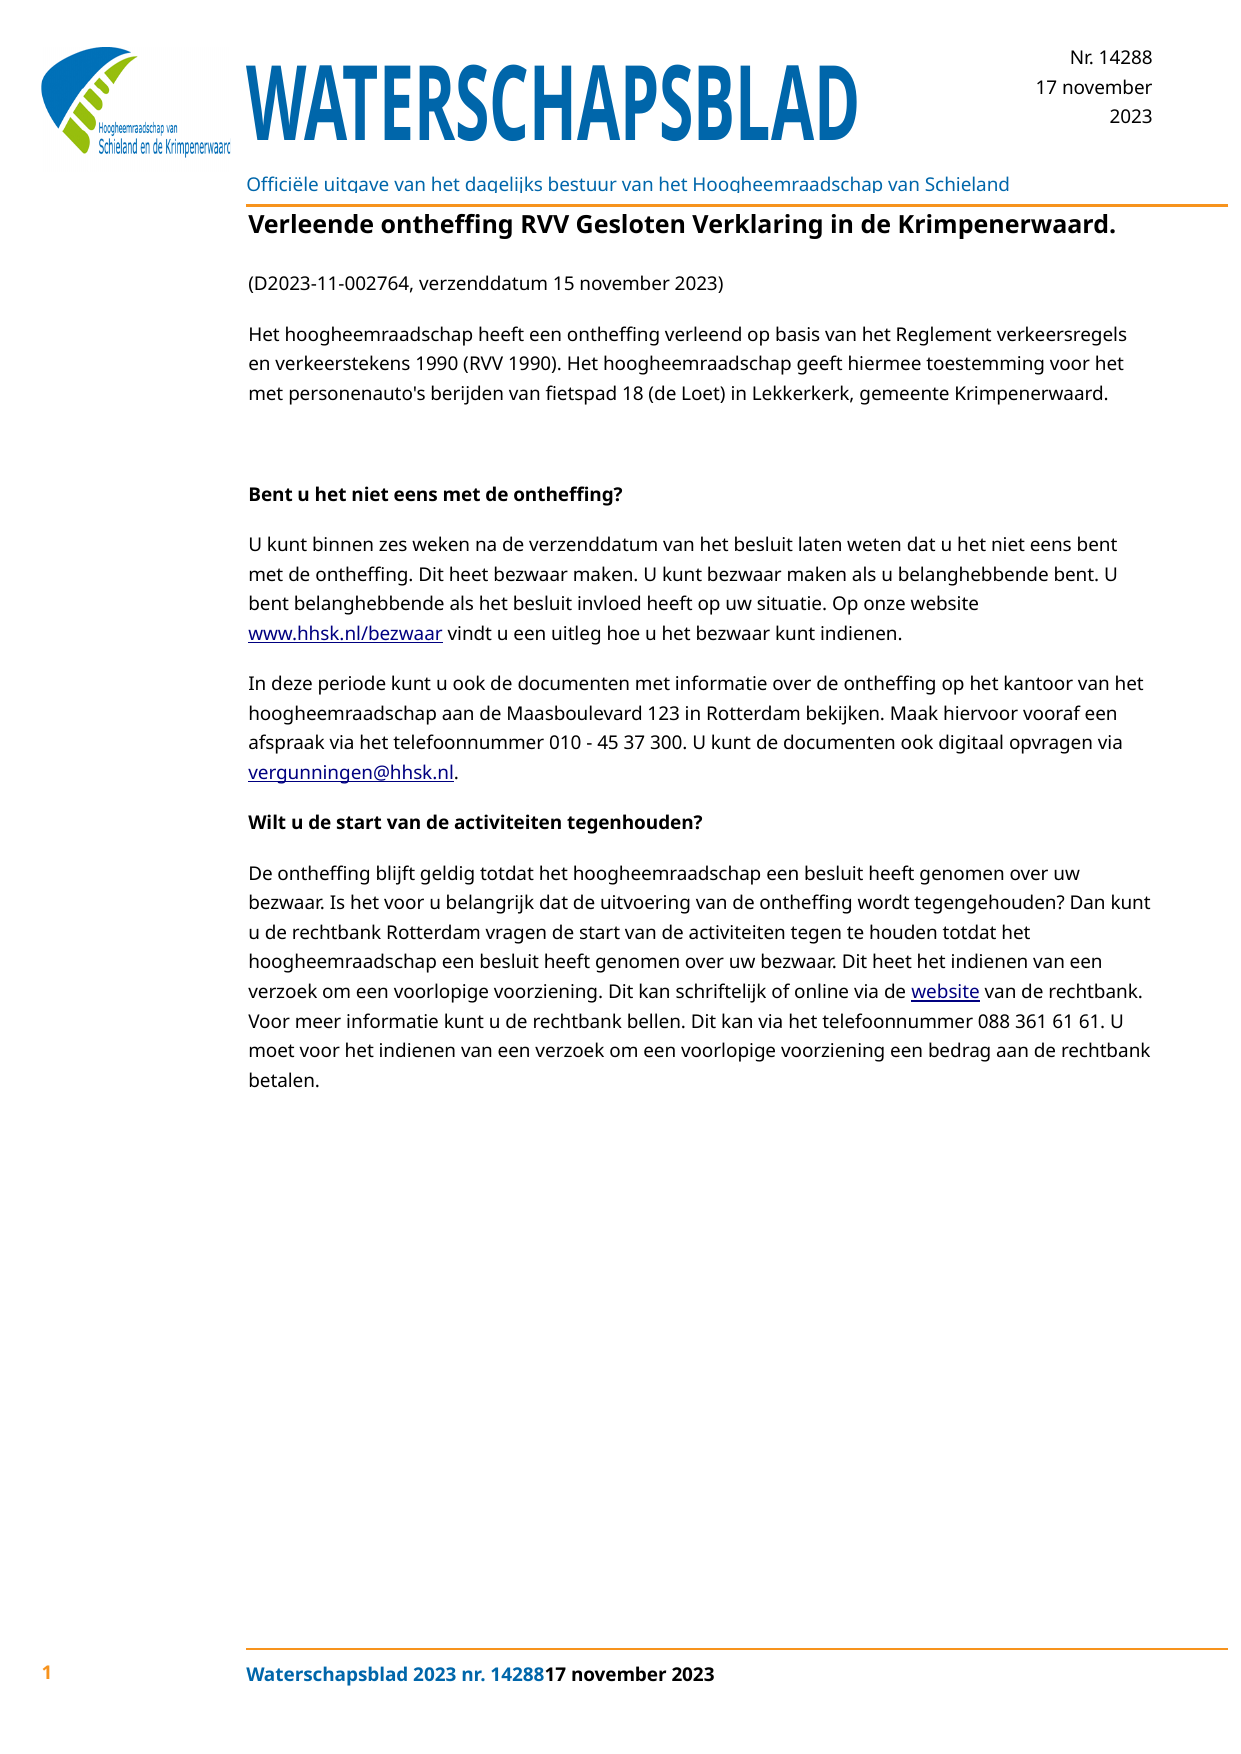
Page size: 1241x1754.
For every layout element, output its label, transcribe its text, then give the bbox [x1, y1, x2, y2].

picture [41, 47, 231, 172]
text Verleende ontheffing RVV Gesloten Verklaring in de Krimpenerwaard. [248, 207, 1152, 241]
text Het hoogheemraadschap heeft een ontheffing verleend op basis van het Reglement verkeersregels en verkeerstekens 1990 (RVV 1990). Het hoogheemraadschap geeft hiermee toestemming voor het met personenauto's berijden van fietspad 18 (de Loet) in Lekkerkerk, gemeente Krimpenerwaard. [248, 321, 1152, 406]
text U kunt binnen zes weken na de verzenddatum van het besluit laten weten dat u het niet eens bent met de ontheffing. Dit heet bezwaar maken. U kunt bezwaar maken als u belanghebbende bent. U bent belanghebbende als het besluit invloed heeft op uw situatie. Op onze website www.hhsk.nl/bezwaar vindt u een uitleg hoe u het bezwaar kunt indienen. [248, 531, 1152, 646]
text Bent u het niet eens met de ontheffing? [248, 481, 1152, 506]
text In deze periode kunt u ook de documenten met informatie over de ontheffing op het kantoor van het hoogheemraadschap aan de Maasboulevard 123 in Rotterdam bekijken. Maak hiervoor vooraf een afspraak via het telefoonnummer 010 - 45 37 300. U kunt de documenten ook digitaal opvragen via vergunningen@hhsk.nl. [248, 670, 1152, 785]
text De ontheffing blijft geldig totdat het hoogheemraadschap een besluit heeft genomen over uw bezwaar. Is het voor u belangrijk dat de uitvoering van de ontheffing wordt tegengehouden? Dan kunt u de rechtbank Rotterdam vragen de start van de activiteiten tegen te houden totdat het hoogheemraadschap een besluit heeft genomen over uw bezwaar. Dit heet het indienen van een verzoek om een voorlopige voorziening. Dit kan schriftelijk of online via de website van de rechtbank. Voor meer informatie kunt u de rechtbank bellen. Dit kan via het telefoonnummer 088 361 61 61. U moet voor het indienen van een verzoek om een voorlopige voorziening een bedrag aan de rechtbank betalen. [248, 860, 1152, 1093]
text Wilt u de start van de activiteiten tegenhouden? [248, 809, 1152, 835]
text (D2023-11-002764, verzenddatum 15 november 2023) [248, 270, 1152, 296]
